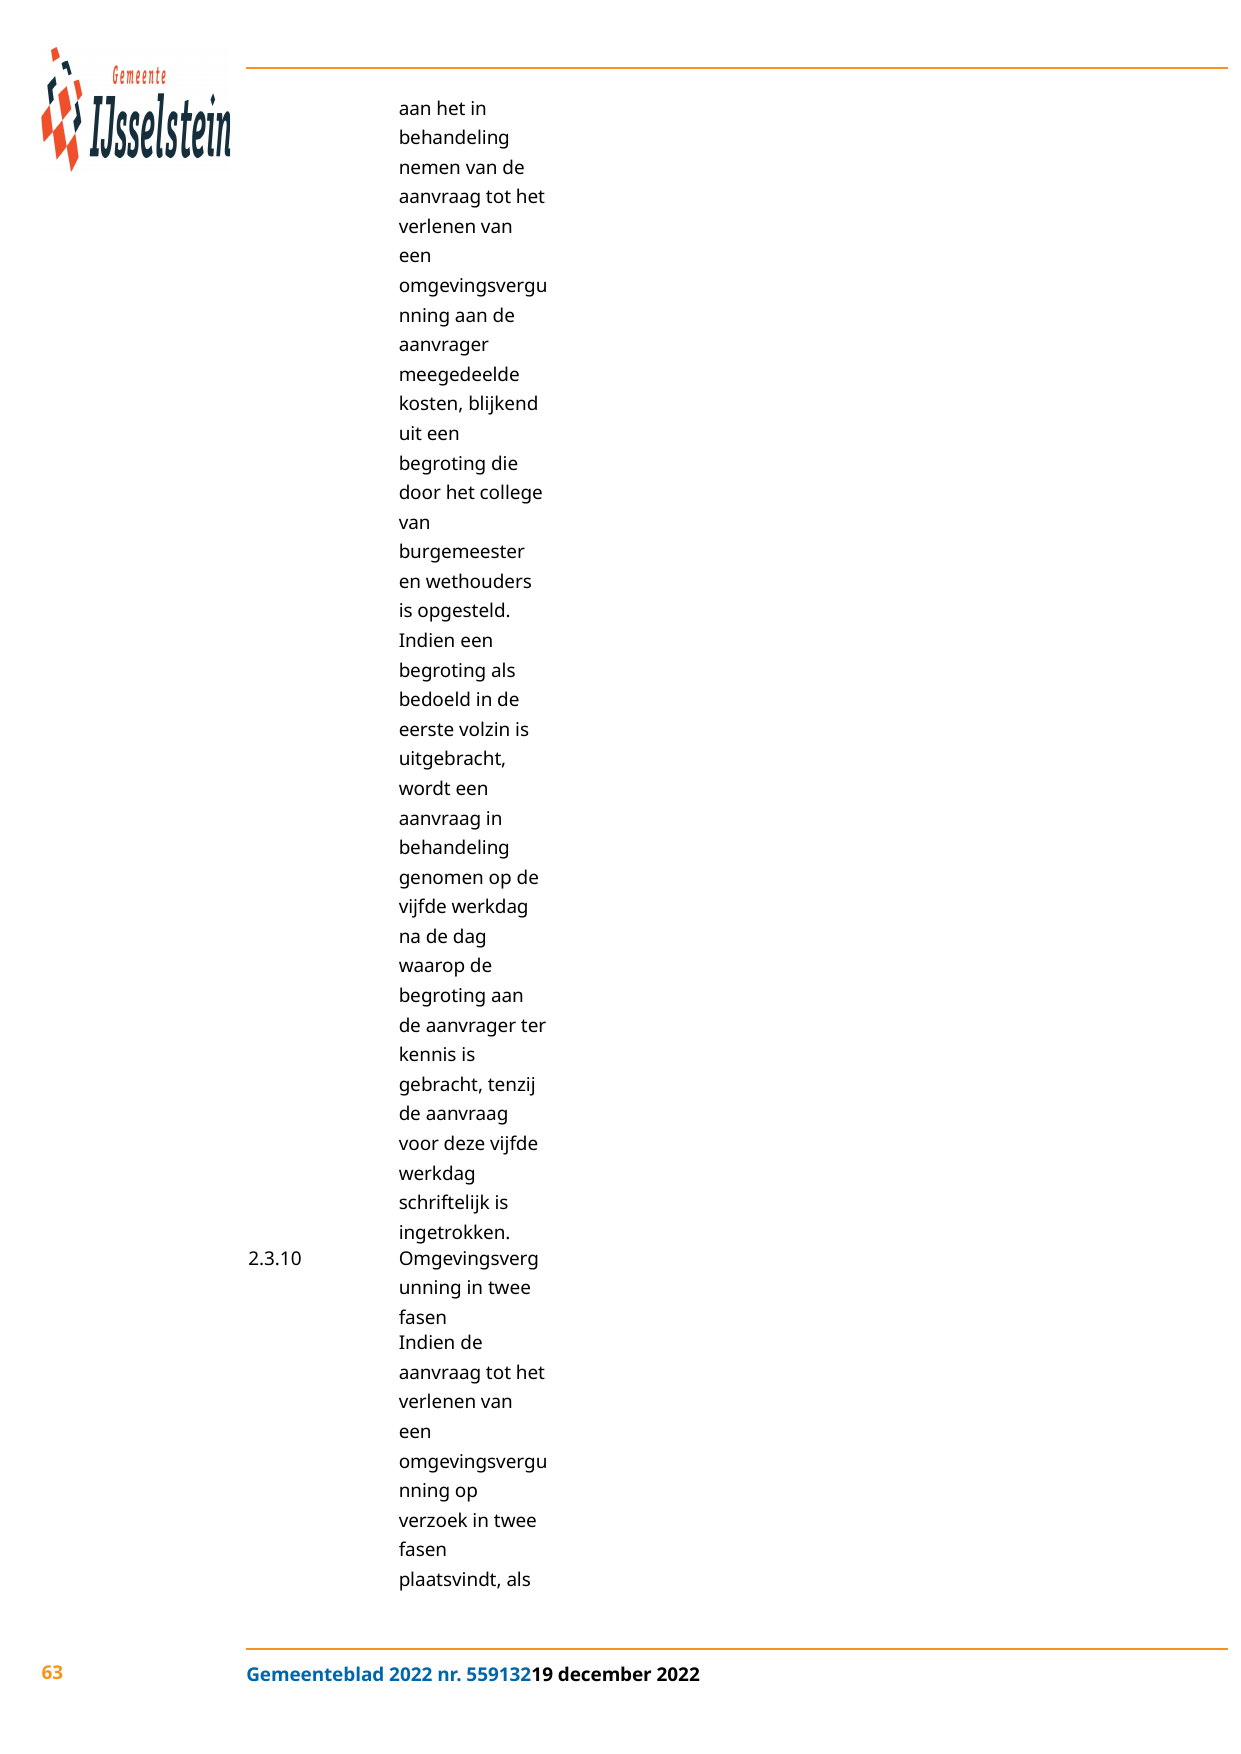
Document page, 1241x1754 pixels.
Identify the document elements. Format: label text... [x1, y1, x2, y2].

picture [41, 47, 231, 172]
table_cell [549, 1330, 700, 1592]
table_cell [549, 1245, 700, 1329]
table_cell [248, 95, 398, 1245]
table_cell [248, 1330, 398, 1592]
table_cell [549, 95, 700, 1245]
table_cell 2.3.10 [248, 1245, 398, 1329]
table_cell aan het in behandeling nemen van de aanvraag tot het verlenen van een omgevingsvergunning aan de aanvrager meegedeelde kosten, blijkend uit een begroting die door het college van burgemeester en wethouders is opgesteld. Indien een begroting als bedoeld in de eerste volzin is uitgebracht, wordt een aanvraag in behandeling genomen op de vijfde werkdag na de dag waarop de begroting aan de aanvrager ter kennis is gebracht, tenzij de aanvraag voor deze vijfde werkdag schriftelijk is ingetrokken. [399, 95, 549, 1245]
table_cell Indien de aanvraag tot het verlenen van een omgevingsvergunning op verzoek in twee fasen plaatsvindt, als [399, 1330, 549, 1592]
table_cell Omgevingsvergunning in twee fasen [399, 1245, 549, 1329]
